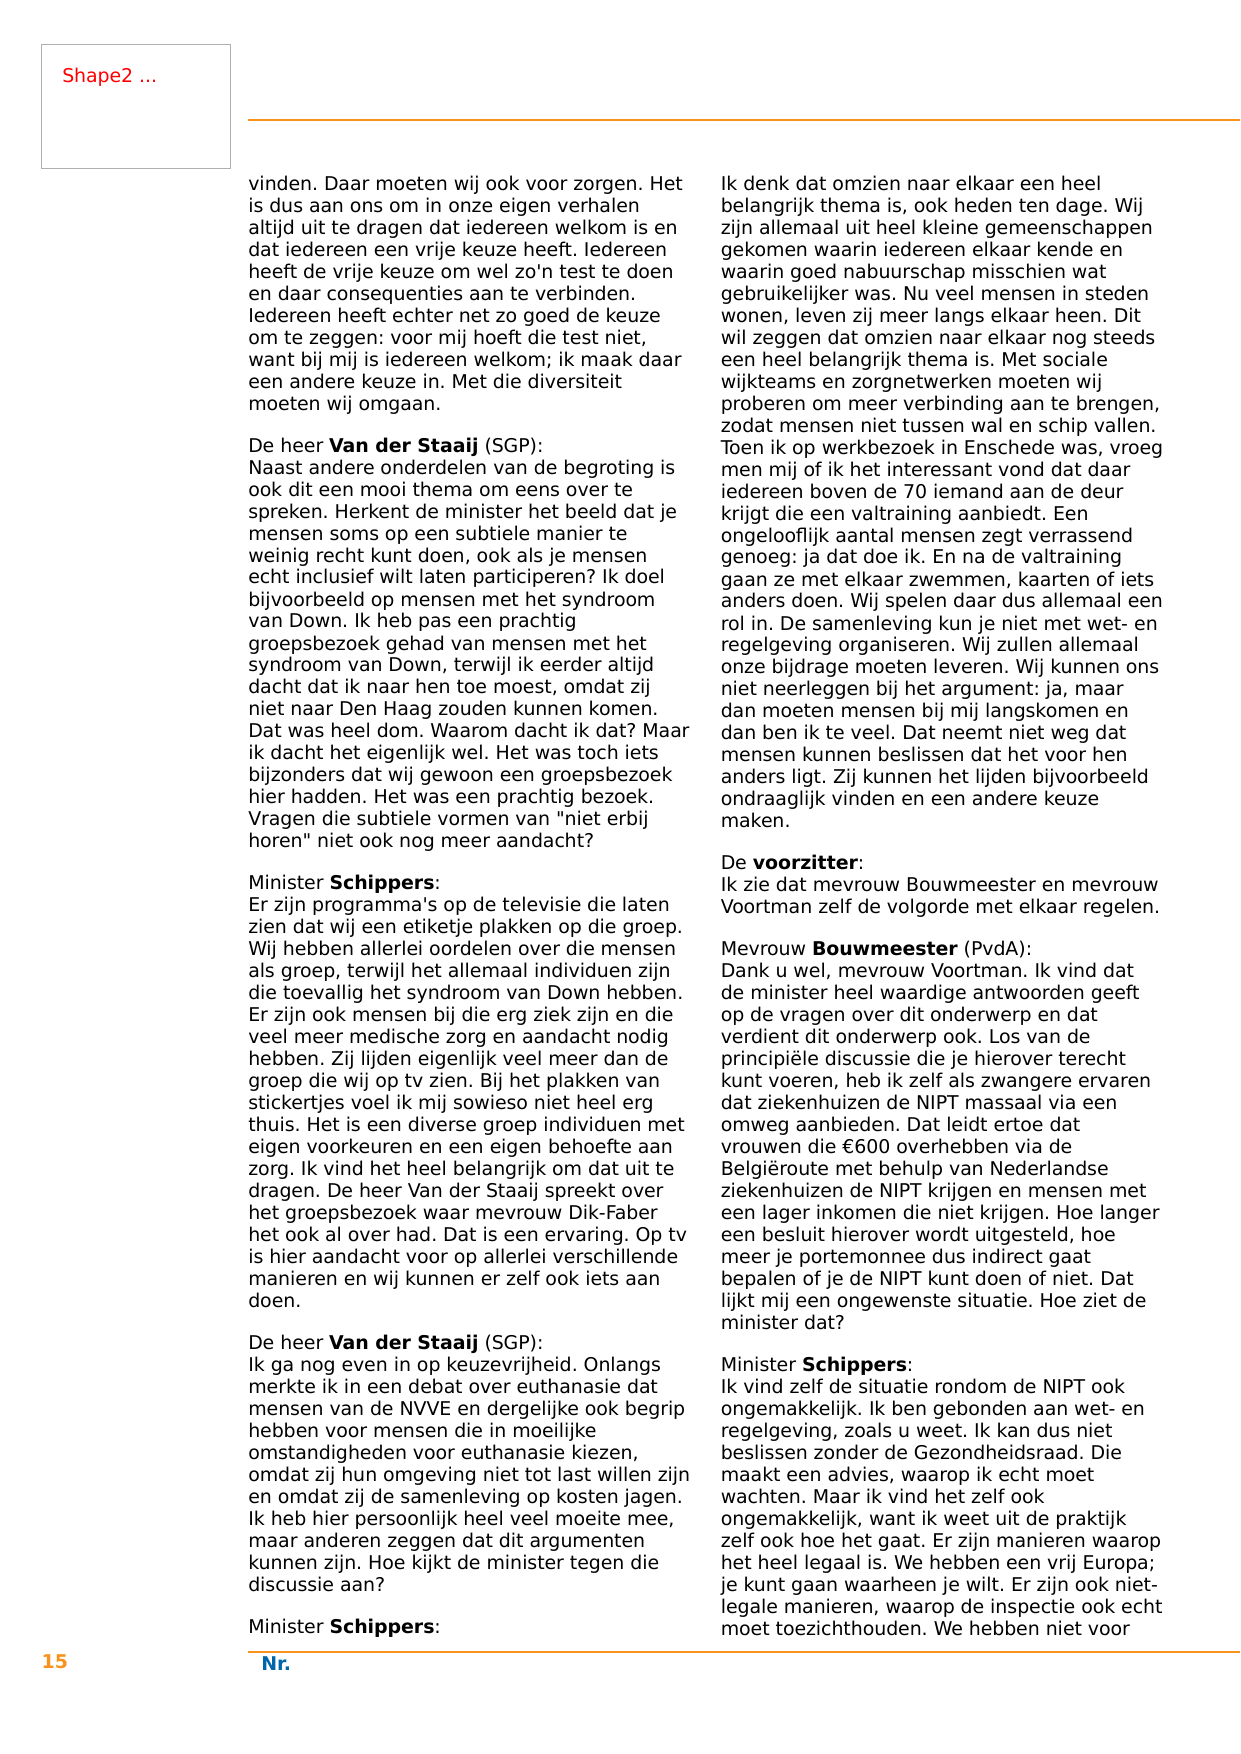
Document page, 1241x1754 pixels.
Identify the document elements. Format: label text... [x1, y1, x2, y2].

text Minister Schippers: [721, 1354, 1163, 1376]
text De heer Van der Staaij (SGP): [248, 434, 691, 457]
text Dank u wel, mevrouw Voortman. Ik vind dat de minister heel waardige antwoorden geeft op de vragen over dit onderwerp en dat verdient dit onderwerp ook. Los van de principiële discussie die je hierover terecht kunt voeren, heb ik zelf als zwangere ervaren dat ziekenhuizen de NIPT massaal via een omweg aanbieden. Dat leidt ertoe dat vrouwen die €600 overhebben via de Belgiëroute met behulp van Nederlandse ziekenhuizen de NIPT krijgen en mensen met een lager inkomen die niet krijgen. Hoe langer een besluit hierover wordt uitgesteld, hoe meer je portemonnee dus indirect gaat bepalen of je de NIPT kunt doen of niet. Dat lijkt mij een ongewenste situatie. Hoe ziet de minister dat? [721, 960, 1163, 1334]
text Mevrouw Bouwmeester (PvdA): [721, 938, 1163, 960]
text Ik ga nog even in op keuzevrijheid. Onlangs merkte ik in een debat over euthanasie dat mensen van de NVVE en dergelijke ook begrip hebben voor mensen die in moeilijke omstandigheden voor euthanasie kiezen, omdat zij hun omgeving niet tot last willen zijn en omdat zij de samenleving op kosten jagen. Ik heb hier persoonlijk heel veel moeite mee, maar anderen zeggen dat dit argumenten kunnen zijn. Hoe kijkt de minister tegen die discussie aan? [248, 1354, 691, 1596]
text Ik denk dat omzien naar elkaar een heel belangrijk thema is, ook heden ten dage. Wij zijn allemaal uit heel kleine gemeenschappen gekomen waarin iedereen elkaar kende en waarin goed nabuurschap misschien wat gebruikelijker was. Nu veel mensen in steden wonen, leven zij meer langs elkaar heen. Dit wil zeggen dat omzien naar elkaar nog steeds een heel belangrijk thema is. Met sociale wijkteams en zorgnetwerken moeten wij proberen om meer verbinding aan te brengen, zodat mensen niet tussen wal en schip vallen. Toen ik op werkbezoek in Enschede was, vroeg men mij of ik het interessant vond dat daar iedereen boven de 70 iemand aan de deur krijgt die een valtraining aanbiedt. Een ongelooflijk aantal mensen zegt verrassend genoeg: ja dat doe ik. En na de valtraining gaan ze met elkaar zwemmen, kaarten of iets anders doen. Wij spelen daar dus allemaal een rol in. De samenleving kun je niet met wet- en regelgeving organiseren. Wij zullen allemaal onze bijdrage moeten leveren. Wij kunnen ons niet neerleggen bij het argument: ja, maar dan moeten mensen bij mij langskomen en dan ben ik te veel. Dat neemt niet weg dat mensen kunnen beslissen dat het voor hen anders ligt. Zij kunnen het lijden bijvoorbeeld ondraaglijk vinden en een andere keuze maken. [721, 173, 1163, 832]
text Minister Schippers: [248, 1616, 691, 1637]
text vinden. Daar moeten wij ook voor zorgen. Het is dus aan ons om in onze eigen verhalen altijd uit te dragen dat iedereen welkom is en dat iedereen een vrije keuze heeft. Iedereen heeft de vrije keuze om wel zo'n test te doen en daar consequenties aan te verbinden. Iedereen heeft echter net zo goed de keuze om te zeggen: voor mij hoeft die test niet, want bij mij is iedereen welkom; ik maak daar een andere keuze in. Met die diversiteit moeten wij omgaan. [248, 173, 691, 414]
text Ik zie dat mevrouw Bouwmeester en mevrouw Voortman zelf de volgorde met elkaar regelen. [721, 874, 1163, 918]
text Minister Schippers: [248, 872, 691, 894]
text Er zijn programma's op de televisie die laten zien dat wij een etiketje plakken op die groep. Wij hebben allerlei oordelen over die mensen als groep, terwijl het allemaal individuen zijn die toevallig het syndroom van Down hebben. Er zijn ook mensen bij die erg ziek zijn en die veel meer medische zorg en aandacht nodig hebben. Zij lijden eigenlijk veel meer dan de groep die wij op tv zien. Bij het plakken van stickertjes voel ik mij sowieso niet heel erg thuis. Het is een diverse groep individuen met eigen voorkeuren en een eigen behoefte aan zorg. Ik vind het heel belangrijk om dat uit te dragen. De heer Van der Staaij spreekt over het groepsbezoek waar mevrouw Dik-Faber het ook al over had. Dat is een ervaring. Op tv is hier aandacht voor op allerlei verschillende manieren en wij kunnen er zelf ook iets aan doen. [248, 894, 691, 1312]
text Naast andere onderdelen van de begroting is ook dit een mooi thema om eens over te spreken. Herkent de minister het beeld dat je mensen soms op een subtiele manier te weinig recht kunt doen, ook als je mensen echt inclusief wilt laten participeren? Ik doel bijvoorbeeld op mensen met het syndroom van Down. Ik heb pas een prachtig groepsbezoek gehad van mensen met het syndroom van Down, terwijl ik eerder altijd dacht dat ik naar hen toe moest, omdat zij niet naar Den Haag zouden kunnen komen. Dat was heel dom. Waarom dacht ik dat? Maar ik dacht het eigenlijk wel. Het was toch iets bijzonders dat wij gewoon een groepsbezoek hier hadden. Het was een prachtig bezoek. Vragen die subtiele vormen van "niet erbij horen" niet ook nog meer aandacht? [248, 457, 691, 852]
text Ik vind zelf de situatie rondom de NIPT ook ongemakkelijk. Ik ben gebonden aan wet- en regelgeving, zoals u weet. Ik kan dus niet beslissen zonder de Gezondheidsraad. Die maakt een advies, waarop ik echt moet wachten. Maar ik vind het zelf ook ongemakkelijk, want ik weet uit de praktijk zelf ook hoe het gaat. Er zijn manieren waarop het heel legaal is. We hebben een vrij Europa; je kunt gaan waarheen je wilt. Er zijn ook niet-legale manieren, waarop de inspectie ook echt moet toezichthouden. We hebben niet voor [721, 1376, 1163, 1639]
text De voorzitter: [721, 852, 1163, 874]
text De heer Van der Staaij (SGP): [248, 1332, 691, 1354]
